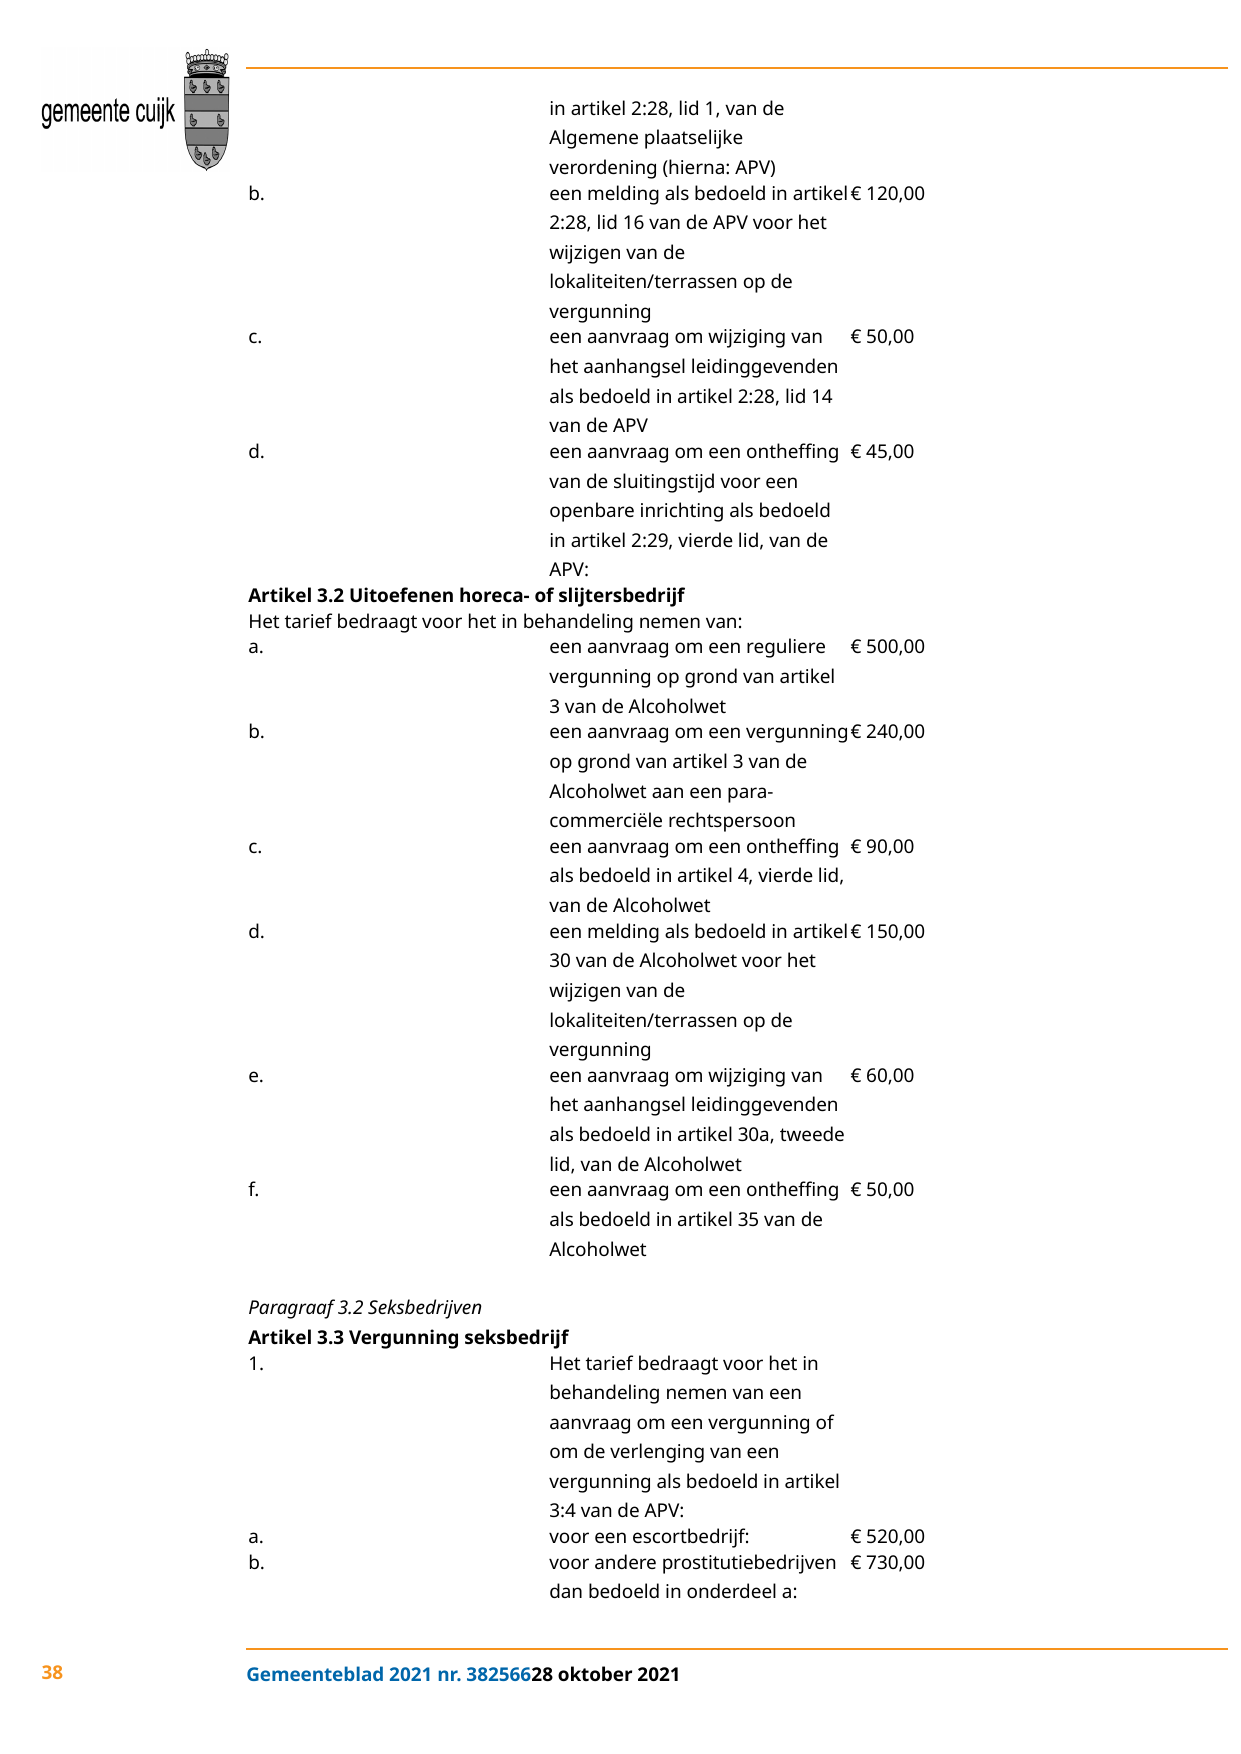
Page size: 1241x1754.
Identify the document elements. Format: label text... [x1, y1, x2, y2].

table_cell [850, 1350, 1152, 1523]
table_cell voor een escortbedrijf: [549, 1523, 850, 1549]
table_cell b. [248, 1549, 549, 1604]
table_cell € 50,00 [850, 1177, 1152, 1261]
text Paragraaf 3.2 Seksbedrijven [248, 1294, 1152, 1320]
table_cell een aanvraag om een ontheffing als bedoeld in artikel 35 van de Alcoholwet [549, 1177, 850, 1261]
table_cell € 60,00 [850, 1062, 1152, 1177]
table_cell voor andere prostitutiebedrijven dan bedoeld in onderdeel a: [549, 1549, 850, 1604]
table_cell € 500,00 [850, 634, 1152, 719]
table_cell a. [248, 634, 549, 719]
table_cell b. [248, 180, 549, 324]
table_cell € 90,00 [850, 833, 1152, 918]
table_cell d. [248, 918, 549, 1062]
table_cell een aanvraag om een reguliere vergunning op grond van artikel 3 van de Alcoholwet [549, 634, 850, 719]
table_header Artikel 3.3 Vergunning seksbedrijf [248, 1324, 850, 1350]
table_cell Het tarief bedraagt voor het in behandeling nemen van: [248, 608, 850, 634]
table_cell een melding als bedoeld in artikel 2:28, lid 16 van de APV voor het wijzigen van de lokaliteiten/terrassen op de vergunning [549, 180, 850, 324]
table_cell b. [248, 719, 549, 833]
table_cell f. [248, 1177, 549, 1261]
table_cell € 120,00 [850, 180, 1152, 324]
table_cell 1. [248, 1350, 549, 1523]
table_cell d. [248, 438, 549, 582]
table_cell € 150,00 [850, 918, 1152, 1062]
table_header [850, 1324, 1152, 1350]
table_cell Het tarief bedraagt voor het in behandeling nemen van een aanvraag om een vergunning of om de verlenging van een vergunning als bedoeld in artikel 3:4 van de APV: [549, 1350, 850, 1523]
table_cell [850, 95, 1152, 180]
table_cell € 45,00 [850, 438, 1152, 582]
picture [41, 47, 231, 172]
table_cell e. [248, 1062, 549, 1177]
table_cell € 50,00 [850, 324, 1152, 438]
table_cell € 730,00 [850, 1549, 1152, 1604]
table_cell een aanvraag om een ontheffing als bedoeld in artikel 4, vierde lid, van de Alcoholwet [549, 833, 850, 918]
table_cell € 520,00 [850, 1523, 1152, 1549]
table_cell in artikel 2:28, lid 1, van de Algemene plaatselijke verordening (hierna: APV) [549, 95, 850, 180]
table_cell een aanvraag om een vergunning op grond van artikel 3 van de Alcoholwet aan een para-commerciële rechtspersoon [549, 719, 850, 833]
table_cell een melding als bedoeld in artikel 30 van de Alcoholwet voor het wijzigen van de lokaliteiten/terrassen op de vergunning [549, 918, 850, 1062]
table_cell € 240,00 [850, 719, 1152, 833]
table_cell [248, 95, 549, 180]
table_cell Artikel 3.2 Uitoefenen horeca- of slijtersbedrijf [248, 582, 850, 608]
table_cell een aanvraag om wijziging van het aanhangsel leidinggevenden als bedoeld in artikel 30a, tweede lid, van de Alcoholwet [549, 1062, 850, 1177]
table_cell c. [248, 324, 549, 438]
table_cell c. [248, 833, 549, 918]
table_cell een aanvraag om een ontheffing van de sluitingstijd voor een openbare inrichting als bedoeld in artikel 2:29, vierde lid, van de APV: [549, 438, 850, 582]
table_cell [850, 608, 1152, 634]
table_cell [850, 582, 1152, 608]
table_cell een aanvraag om wijziging van het aanhangsel leidinggevenden als bedoeld in artikel 2:28, lid 14 van de APV [549, 324, 850, 438]
table_cell a. [248, 1523, 549, 1549]
